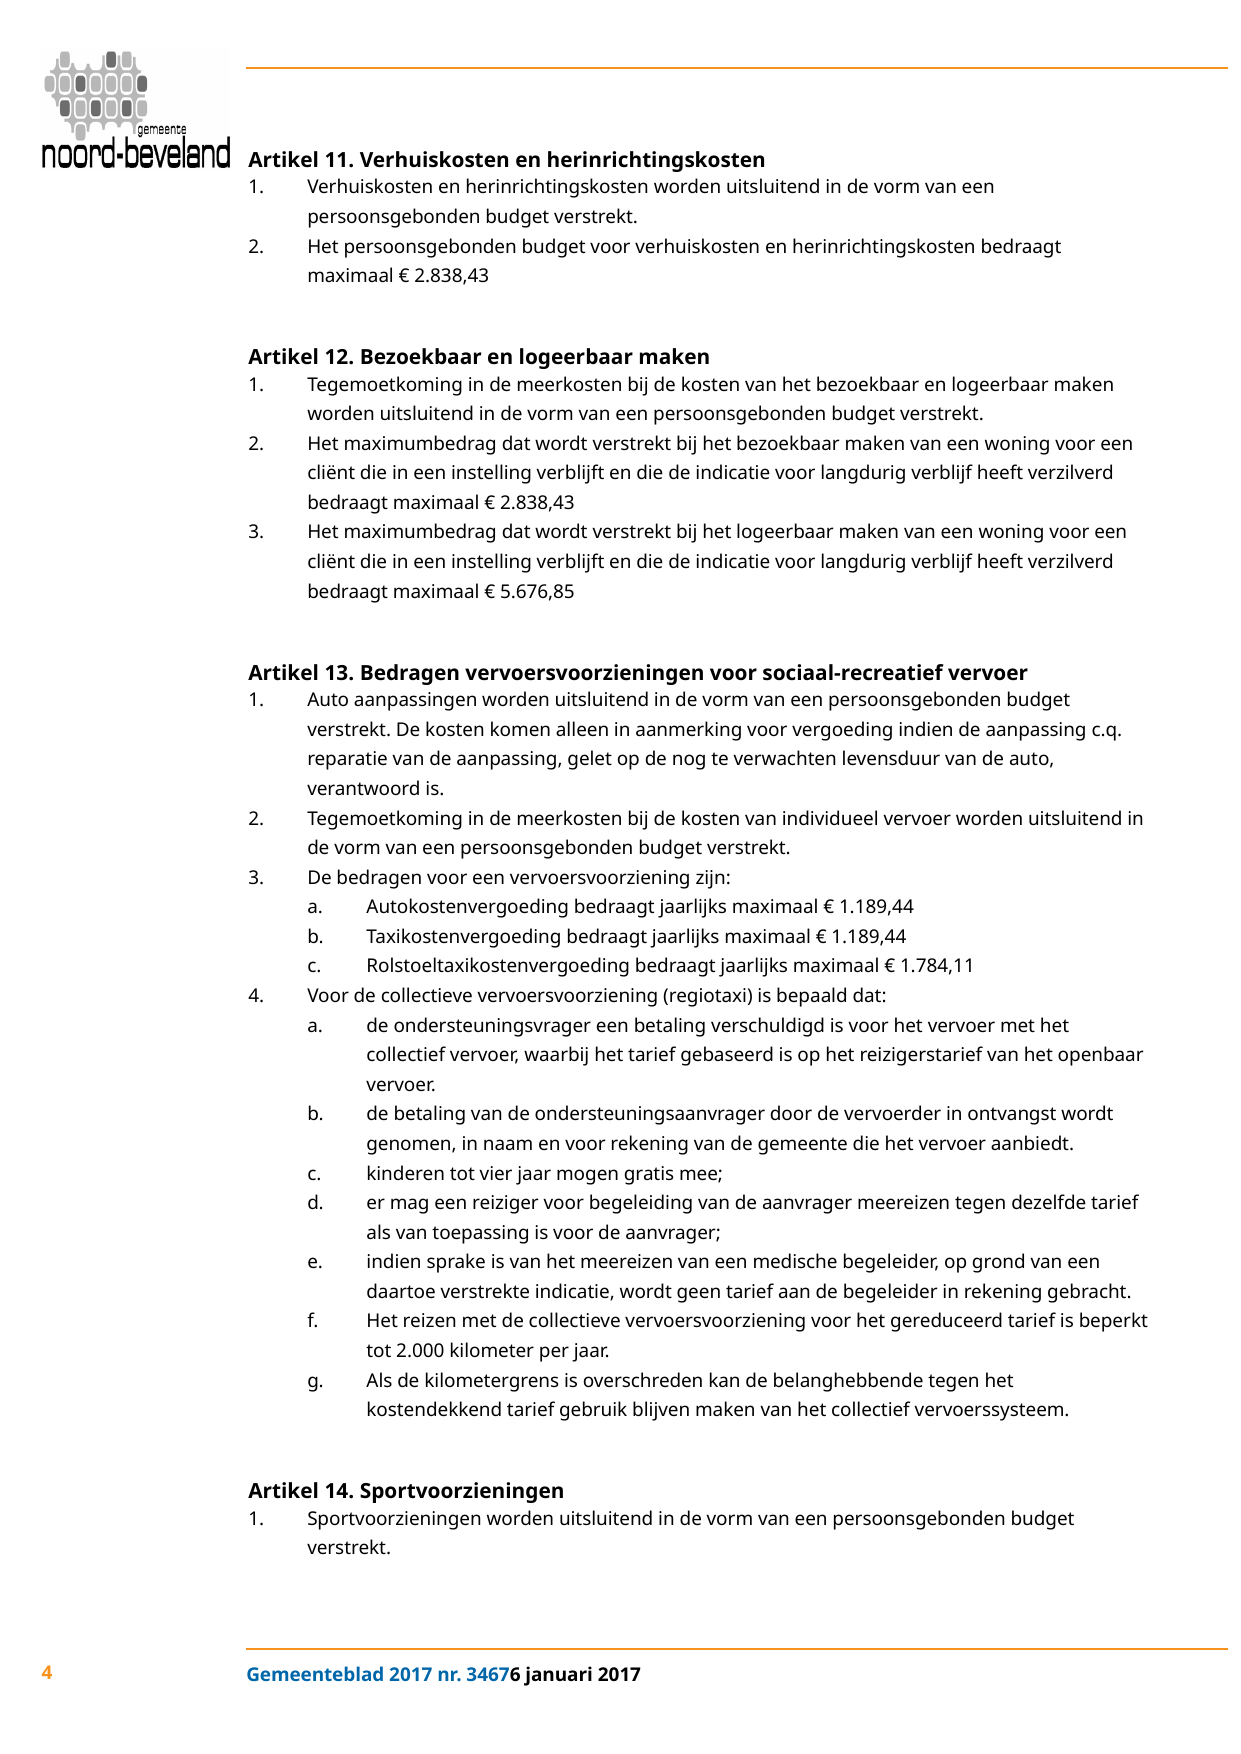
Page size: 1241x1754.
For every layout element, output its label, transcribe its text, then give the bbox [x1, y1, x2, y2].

list Het maximumbedrag dat wordt verstrekt bij het logeerbaar maken van een woning voor een cliënt die in een instelling verblijft en die de indicatie voor langdurig verblijf heeft verzilverd bedraagt maximaal € 5.676,85 [248, 519, 1152, 604]
list Taxikostenvergoeding bedraagt jaarlijks maximaal € 1.189,44 [307, 923, 1152, 949]
list Verhuiskosten en herinrichtingskosten worden uitsluitend in de vorm van een persoonsgebonden budget verstrekt. [248, 174, 1152, 229]
list Sportvoorzieningen worden uitsluitend in de vorm van een persoonsgebonden budget verstrekt. [248, 1505, 1152, 1560]
list Autokostenvergoeding bedraagt jaarlijks maximaal € 1.189,44 [307, 893, 1152, 919]
list Auto aanpassingen worden uitsluitend in de vorm van een persoonsgebonden budget verstrekt. De kosten komen alleen in aanmerking voor vergoeding indien de aanpassing c.q. reparatie van de aanpassing, gelet op de nog te verwachten levensduur van de auto, verantwoord is. [248, 686, 1152, 801]
list Voor de collectieve vervoersvoorziening (regiotaxi) is bepaald dat: [248, 982, 1152, 1008]
text Artikel 12. Bezoekbaar en logeerbaar maken [248, 342, 1152, 371]
list Rolstoeltaxikostenvergoeding bedraagt jaarlijks maximaal € 1.784,11 [307, 953, 1152, 978]
text Artikel 14. Sportvoorzieningen [248, 1476, 1152, 1505]
list Tegemoetkoming in de meerkosten bij de kosten van individueel vervoer worden uitsluitend in de vorm van een persoonsgebonden budget verstrekt. [248, 805, 1152, 860]
list de betaling van de ondersteuningsaanvrager door de vervoerder in ontvangst wordt genomen, in naam en voor rekening van de gemeente die het vervoer aanbiedt. [307, 1101, 1152, 1156]
text Artikel 13. Bedragen vervoersvoorzieningen voor sociaal-recreatief vervoer [248, 658, 1152, 686]
list de ondersteuningsvrager een betaling verschuldigd is voor het vervoer met het collectief vervoer, waarbij het tarief gebaseerd is op het reizigerstarief van het openbaar vervoer. [307, 1012, 1152, 1097]
list Als de kilometergrens is overschreden kan de belanghebbende tegen het kostendekkend tarief gebruik blijven maken van het collectief vervoerssysteem. [307, 1367, 1152, 1422]
picture [41, 47, 231, 172]
list indien sprake is van het meereizen van een medische begeleider, op grond van een daartoe verstrekte indicatie, wordt geen tarief aan de begeleider in rekening gebracht. [307, 1248, 1152, 1304]
list De bedragen voor een vervoersvoorziening zijn: [248, 864, 1152, 889]
list kinderen tot vier jaar mogen gratis mee; [307, 1160, 1152, 1185]
list Tegemoetkoming in de meerkosten bij de kosten van het bezoekbaar en logeerbaar maken worden uitsluitend in de vorm van een persoonsgebonden budget verstrekt. [248, 371, 1152, 426]
list Het persoonsgebonden budget voor verhuiskosten en herinrichtingskosten bedraagt maximaal € 2.838,43 [248, 233, 1152, 288]
list Het reizen met de collectieve vervoersvoorziening voor het gereduceerd tarief is beperkt tot 2.000 kilometer per jaar. [307, 1308, 1152, 1363]
list er mag een reiziger voor begeleiding van de aanvrager meereizen tegen dezelfde tarief als van toepassing is voor de aanvrager; [307, 1189, 1152, 1244]
list Het maximumbedrag dat wordt verstrekt bij het bezoekbaar maken van een woning voor een cliënt die in een instelling verblijft en die de indicatie voor langdurig verblijf heeft verzilverd bedraagt maximaal € 2.838,43 [248, 430, 1152, 515]
text Artikel 11. Verhuiskosten en herinrichtingskosten [248, 145, 1152, 174]
